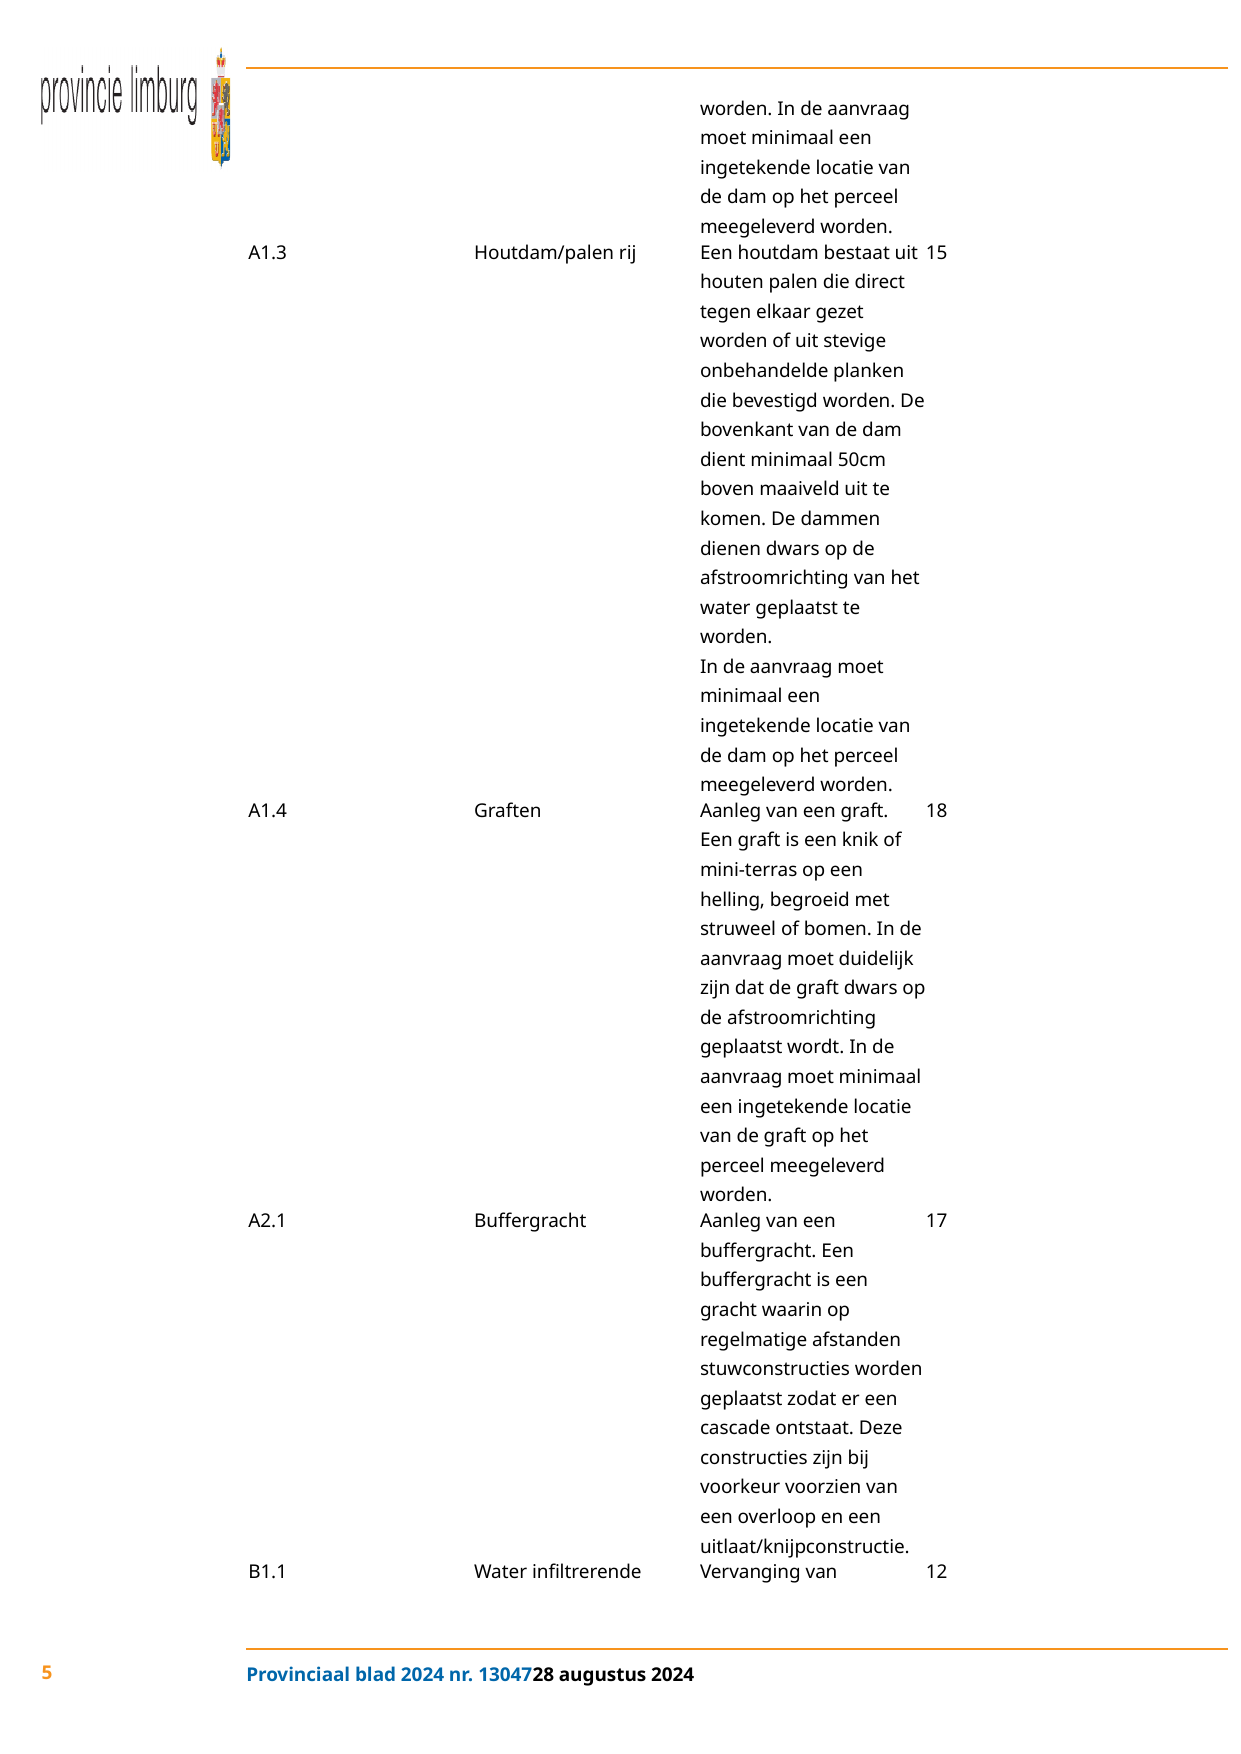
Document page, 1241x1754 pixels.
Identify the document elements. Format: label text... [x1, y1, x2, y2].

picture [41, 47, 231, 172]
table_cell B1.1 [248, 1559, 474, 1584]
table_cell worden. In de aanvraag moet minimaal een ingetekende locatie van de dam op het perceel meegeleverd worden. [700, 95, 926, 239]
table_cell 15 [926, 239, 1152, 797]
table_cell [926, 95, 1152, 239]
table_cell Buffergracht [474, 1208, 700, 1558]
table_cell Aanleg van een graft. Een graft is een knik of mini-terras op een helling, begroeid met struweel of bomen. In de aanvraag moet duidelijk zijn dat de graft dwars op de afstroomrichting geplaatst wordt. In de aanvraag moet minimaal een ingetekende locatie van de graft op het perceel meegeleverd worden. [700, 797, 926, 1207]
table_cell Aanleg van een buffergracht. Een buffergracht is een gracht waarin op regelmatige afstanden stuwconstructies worden geplaatst zodat er een cascade ontstaat. Deze constructies zijn bij voorkeur voorzien van een overloop en een uitlaat/knijpconstructie. [700, 1208, 926, 1558]
table_cell 17 [926, 1208, 1152, 1558]
table_cell Houtdam/palen rij [474, 239, 700, 797]
table_cell Water infiltrerende [474, 1559, 700, 1584]
table_cell [474, 95, 700, 239]
table_cell Een houtdam bestaat uit houten palen die direct tegen elkaar gezet worden of uit stevige onbehandelde planken die bevestigd worden. De bovenkant van de dam dient minimaal 50cm boven maaiveld uit te komen. De dammen dienen dwars op de afstroomrichting van het water geplaatst te worden. In de aanvraag moet minimaal een ingetekende locatie van de dam op het perceel meegeleverd worden. [700, 239, 926, 797]
table_cell Vervanging van [700, 1559, 926, 1584]
table_cell A2.1 [248, 1208, 474, 1558]
table_cell 18 [926, 797, 1152, 1207]
table_cell Graften [474, 797, 700, 1207]
table_cell A1.4 [248, 797, 474, 1207]
table_cell A1.3 [248, 239, 474, 797]
table_cell [248, 95, 474, 239]
table_cell 12 [926, 1559, 1152, 1584]
